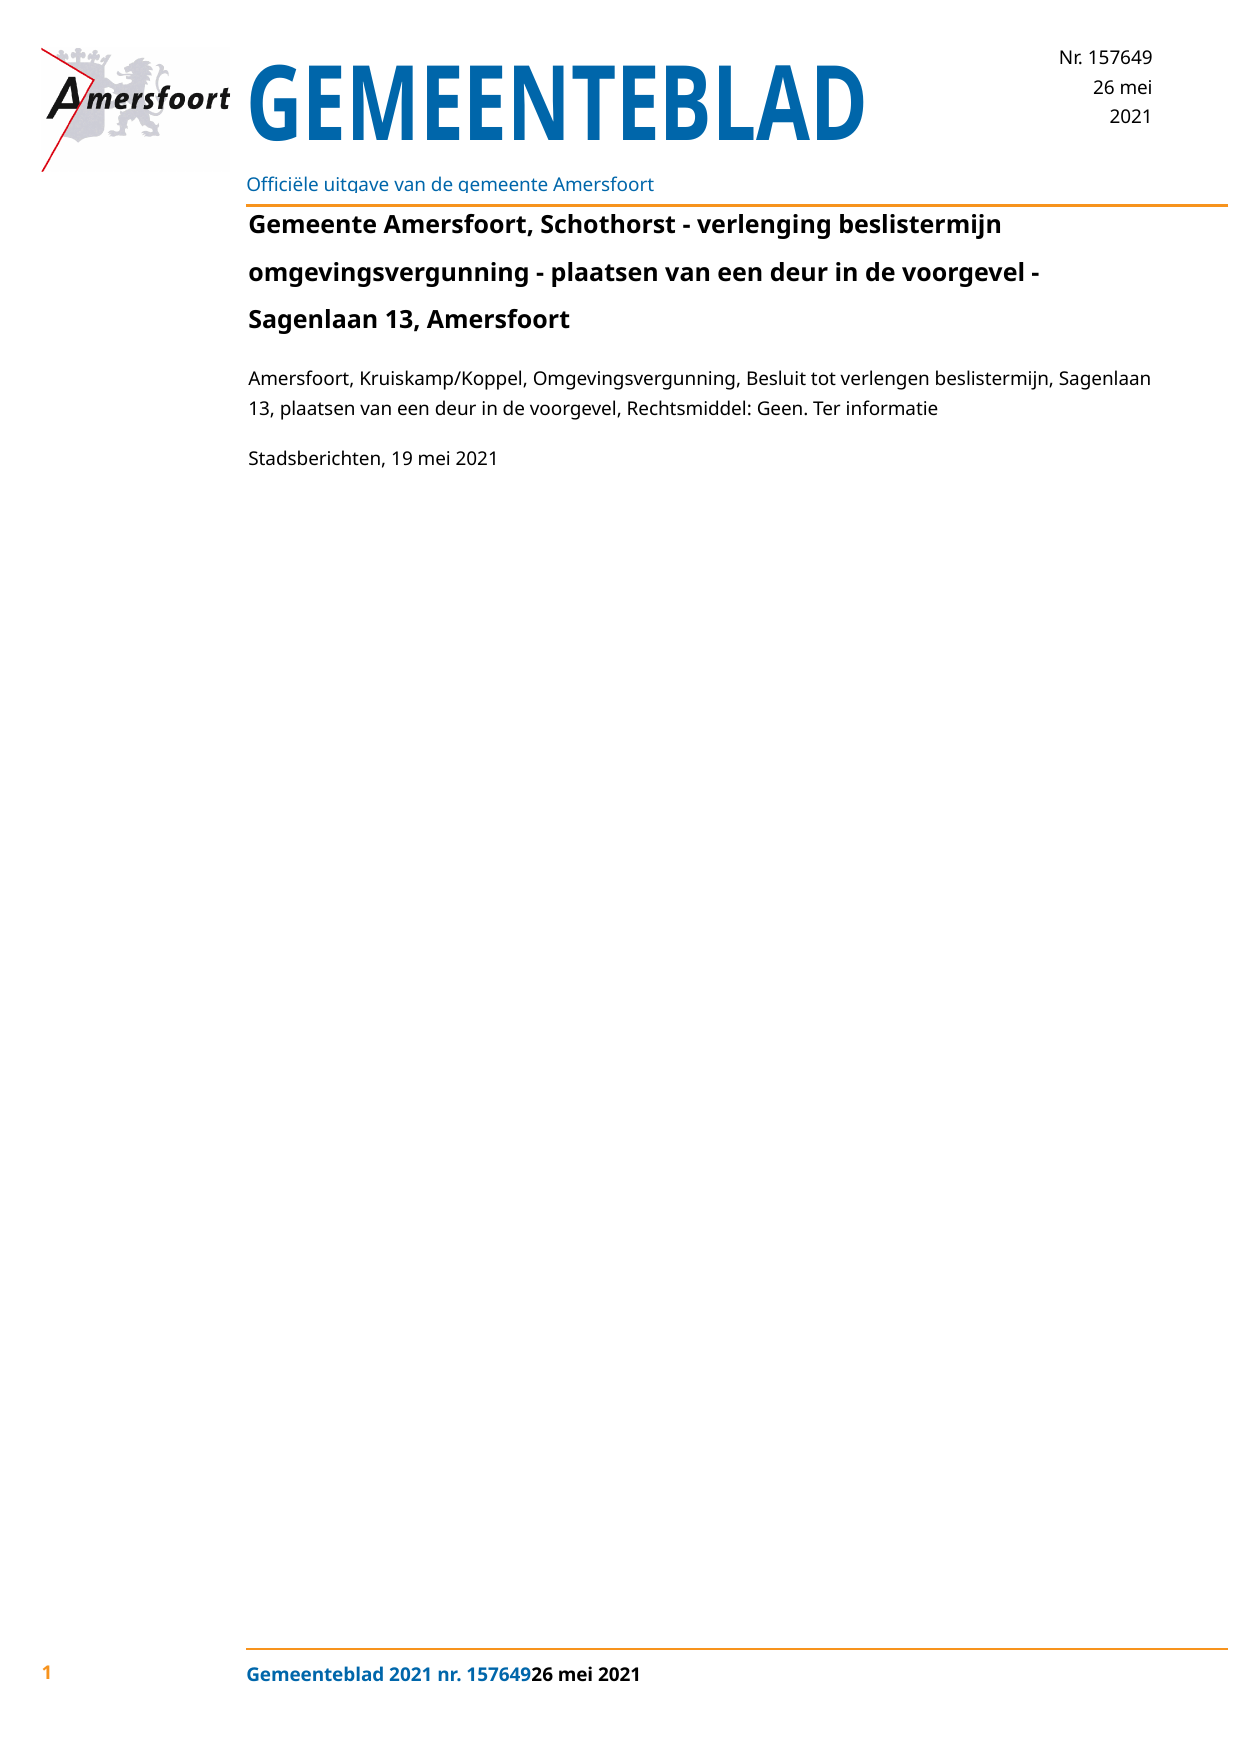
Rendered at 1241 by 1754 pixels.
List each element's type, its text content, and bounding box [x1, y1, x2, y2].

text Gemeente Amersfoort, Schothorst - verlenging beslistermijn omgevingsvergunning - plaatsen van een deur in de voorgevel - Sagenlaan 13, Amersfoort [248, 207, 1152, 336]
text Stadsberichten, 19 mei 2021 [248, 446, 1152, 471]
picture [41, 47, 231, 172]
text Amersfoort, Kruiskamp/Koppel, Omgevingsvergunning, Besluit tot verlengen beslistermijn, Sagenlaan 13, plaatsen van een deur in de voorgevel, Rechtsmiddel: Geen. Ter informatie [248, 366, 1152, 421]
